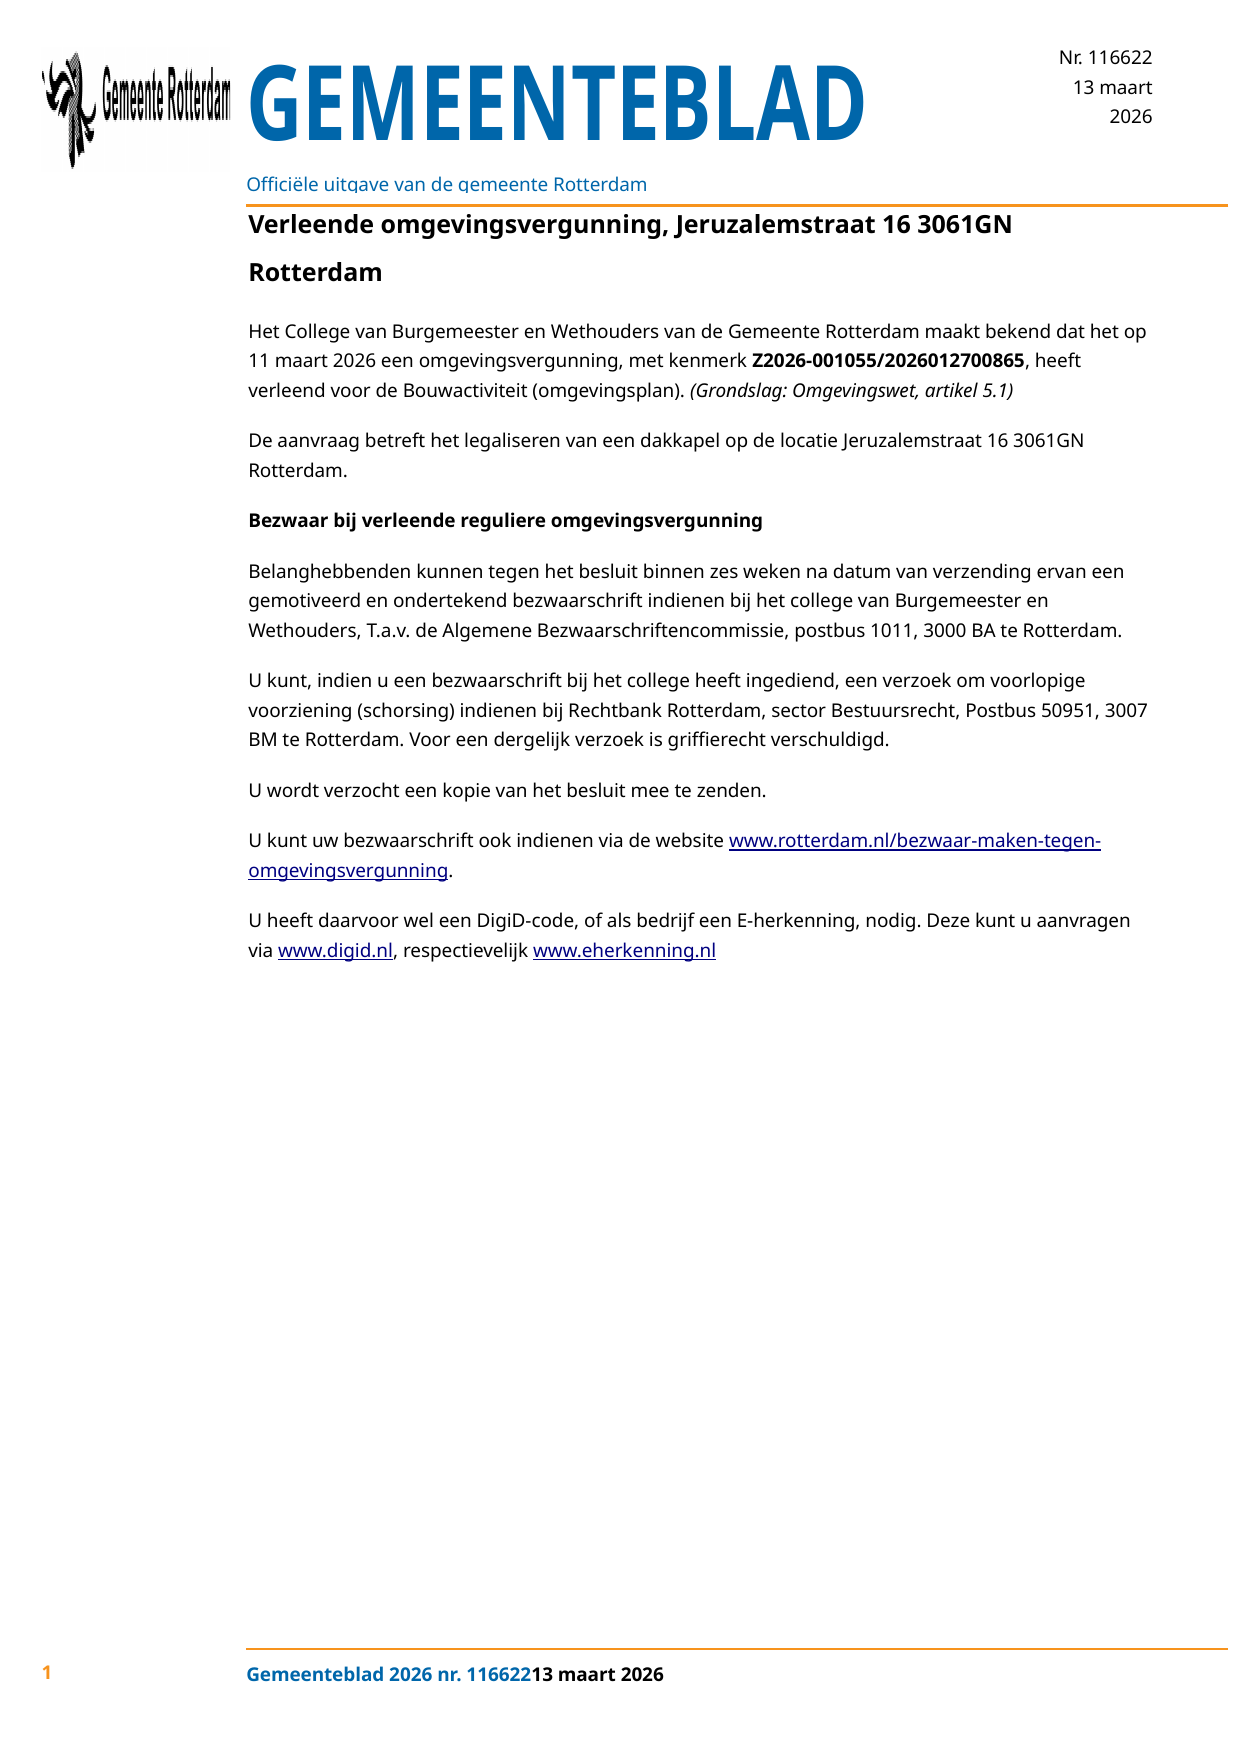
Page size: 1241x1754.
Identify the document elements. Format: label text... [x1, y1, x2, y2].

text Bezwaar bij verleende reguliere omgevingsvergunning [248, 507, 1152, 533]
text Verleende omgevingsvergunning, Jeruzalemstraat 16 3061GN Rotterdam [248, 207, 1152, 288]
text U kunt uw bezwaarschrift ook indienen via de website www.rotterdam.nl/bezwaar-maken-tegen-omgevingsvergunning. [248, 827, 1152, 883]
text Belanghebbenden kunnen tegen het besluit binnen zes weken na datum van verzending ervan een gemotiveerd en ondertekend bezwaarschrift indienen bij het college van Burgemeester en Wethouders, T.a.v. de Algemene Bezwaarschriftencommissie, postbus 1011, 3000 BA te Rotterdam. [248, 558, 1152, 643]
picture [41, 47, 231, 172]
text Het College van Burgemeester en Wethouders van de Gemeente Rotterdam maakt bekend dat het op 11 maart 2026 een omgevingsvergunning, met kenmerk Z2026-001055/2026012700865, heeft verleend voor de Bouwactiviteit (omgevingsplan). (Grondslag: Omgevingswet, artikel 5.1) [248, 318, 1152, 403]
text De aanvraag betreft het legaliseren van een dakkapel op de locatie Jeruzalemstraat 16 3061GN Rotterdam. [248, 427, 1152, 483]
text U wordt verzocht een kopie van het besluit mee te zenden. [248, 777, 1152, 803]
text U kunt, indien u een bezwaarschrift bij het college heeft ingediend, een verzoek om voorlopige voorziening (schorsing) indienen bij Rechtbank Rotterdam, sector Bestuursrecht, Postbus 50951, 3007 BM te Rotterdam. Voor een dergelijk verzoek is griffierecht verschuldigd. [248, 667, 1152, 752]
text U heeft daarvoor wel een DigiD-code, of als bedrijf een E-herkenning, nodig. Deze kunt u aanvragen via www.digid.nl, respectievelijk www.eherkenning.nl [248, 907, 1152, 963]
